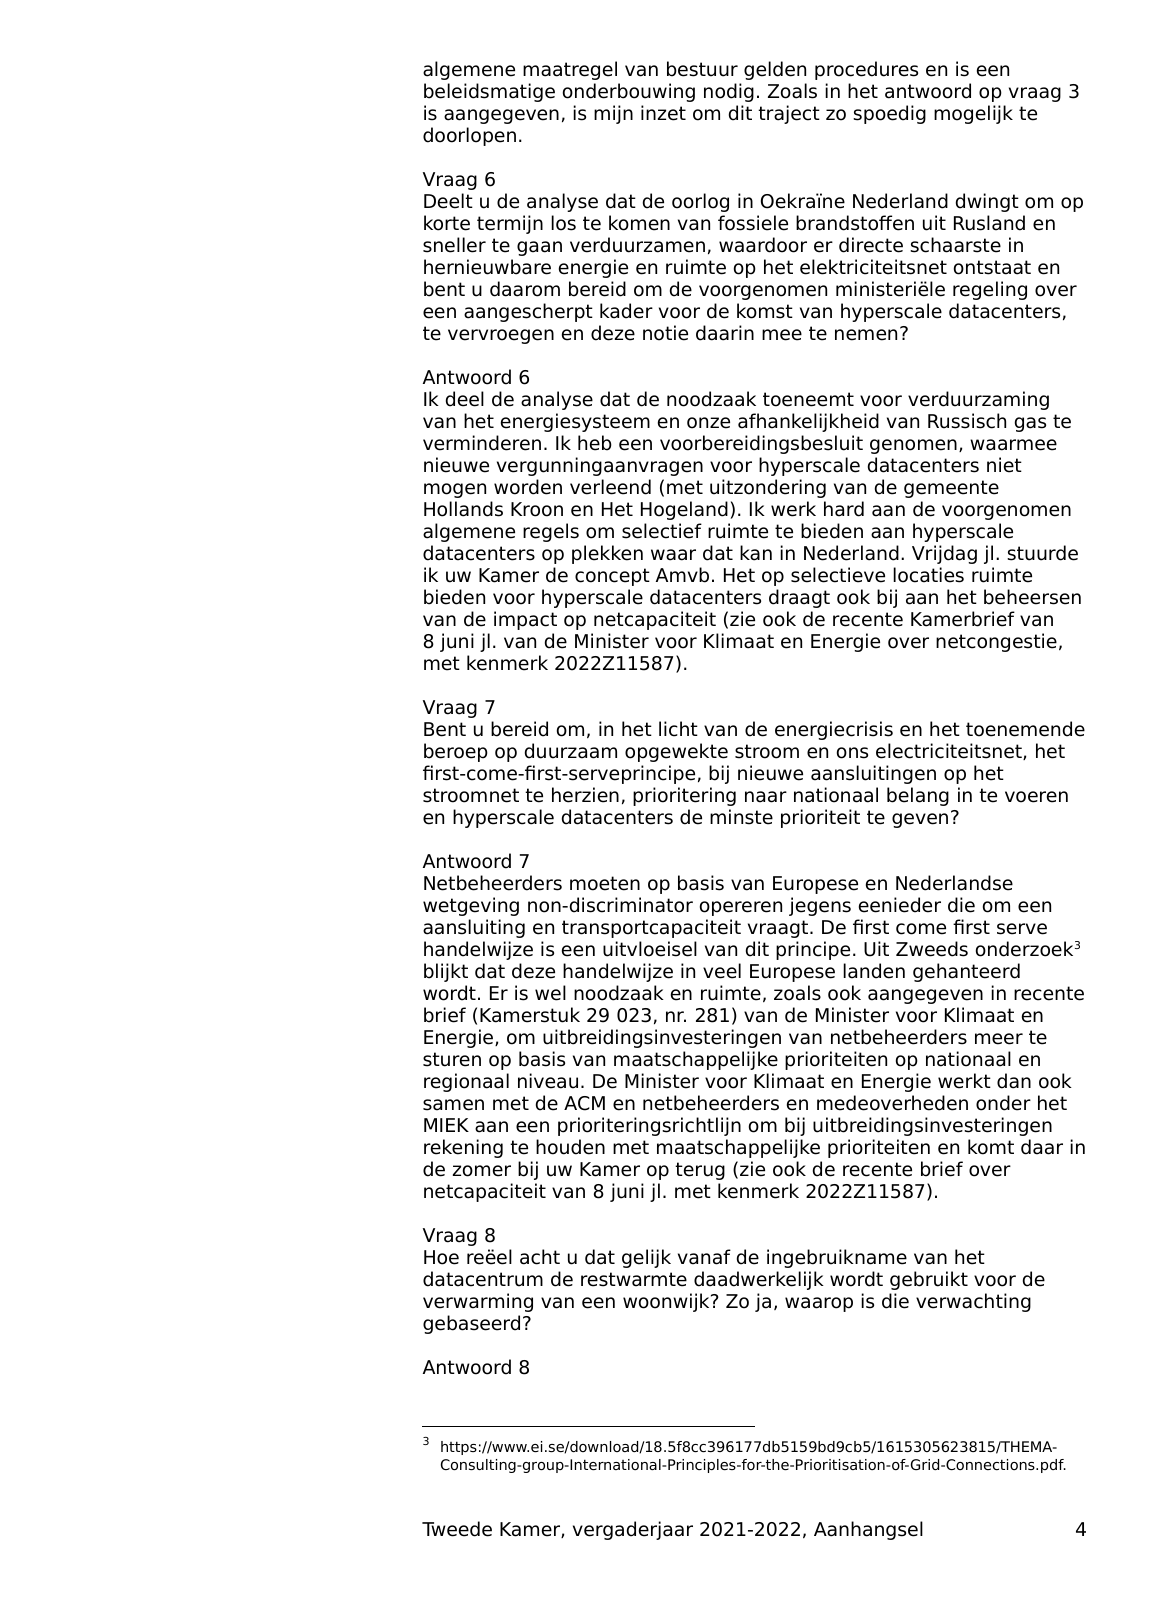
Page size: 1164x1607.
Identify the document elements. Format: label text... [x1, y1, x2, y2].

text Antwoord 8 [422, 1357, 1087, 1379]
text Ik deel de analyse dat de noodzaak toeneemt voor verduurzaming van het energiesysteem en onze afhankelijkheid van Russisch gas te verminderen. Ik heb een voorbereidingsbesluit genomen, waarmee nieuwe vergunningaanvragen voor hyperscale datacenters niet mogen worden verleend (met uitzondering van de gemeente Hollands Kroon en Het Hogeland). Ik werk hard aan de voorgenomen algemene regels om selectief ruimte te bieden aan hyperscale datacenters op plekken waar dat kan in Nederland. Vrijdag jl. stuurde ik uw Kamer de concept Amvb. Het op selectieve locaties ruimte bieden voor hyperscale datacenters draagt ook bij aan het beheersen van de impact op netcapaciteit (zie ook de recente Kamerbrief van 8 juni jl. van de Minister voor Klimaat en Energie over netcongestie, met kenmerk 2022Z11587). [422, 389, 1087, 675]
text https://www.ei.se/download/18.5f8cc396177db5159bd9cb5/1615305623815/THEMA-Consulting-group-International-Principles-for-the-Prioritisation-of-Grid-Connections.pdf. [422, 1435, 1087, 1474]
text Vraag 7 [422, 697, 1087, 719]
text Netbeheerders moeten op basis van Europese en Nederlandse wetgeving non-discriminator opereren jegens eenieder die om een aansluiting en transportcapaciteit vraagt. De first come first serve handelwijze is een uitvloeisel van dit principe. Uit Zweeds onderzoek blijkt dat deze handelwijze in veel Europese landen gehanteerd wordt. Er is wel noodzaak en ruimte, zoals ook aangegeven in recente brief (Kamerstuk 29 023, nr. 281) van de Minister voor Klimaat en Energie, om uitbreidingsinvesteringen van netbeheerders meer te sturen op basis van maatschappelijke prioriteiten op nationaal en regionaal niveau. De Minister voor Klimaat en Energie werkt dan ook samen met de ACM en netbeheerders en medeoverheden onder het MIEK aan een prioriteringsrichtlijn om bij uitbreidingsinvesteringen rekening te houden met maatschappelijke prioriteiten en komt daar in de zomer bij uw Kamer op terug (zie ook de recente brief over netcapaciteit van 8 juni jl. met kenmerk 2022Z11587). [422, 873, 1087, 1203]
text Deelt u de analyse dat de oorlog in Oekraïne Nederland dwingt om op korte termijn los te komen van fossiele brandstoffen uit Rusland en sneller te gaan verduurzamen, waardoor er directe schaarste in hernieuwbare energie en ruimte op het elektriciteitsnet ontstaat en bent u daarom bereid om de voorgenomen ministeriële regeling over een aangescherpt kader voor de komst van hyperscale datacenters, te vervroegen en deze notie daarin mee te nemen? [422, 191, 1087, 345]
text Vraag 6 [422, 169, 1087, 191]
text algemene maatregel van bestuur gelden procedures en is een beleidsmatige onderbouwing nodig. Zoals in het antwoord op vraag 3 is aangegeven, is mijn inzet om dit traject zo spoedig mogelijk te doorlopen. [422, 59, 1087, 147]
text Antwoord 6 [422, 367, 1087, 389]
text Vraag 8 [422, 1225, 1087, 1247]
text Antwoord 7 [422, 851, 1087, 873]
text Hoe reëel acht u dat gelijk vanaf de ingebruikname van het datacentrum de restwarmte daadwerkelijk wordt gebruikt voor de verwarming van een woonwijk? Zo ja, waarop is die verwachting gebaseerd? [422, 1247, 1087, 1335]
text Bent u bereid om, in het licht van de energiecrisis en het toenemende beroep op duurzaam opgewekte stroom en ons electriciteitsnet, het first-come-first-serveprincipe, bij nieuwe aansluitingen op het stroomnet te herzien, prioritering naar nationaal belang in te voeren en hyperscale datacenters de minste prioriteit te geven? [422, 719, 1087, 829]
